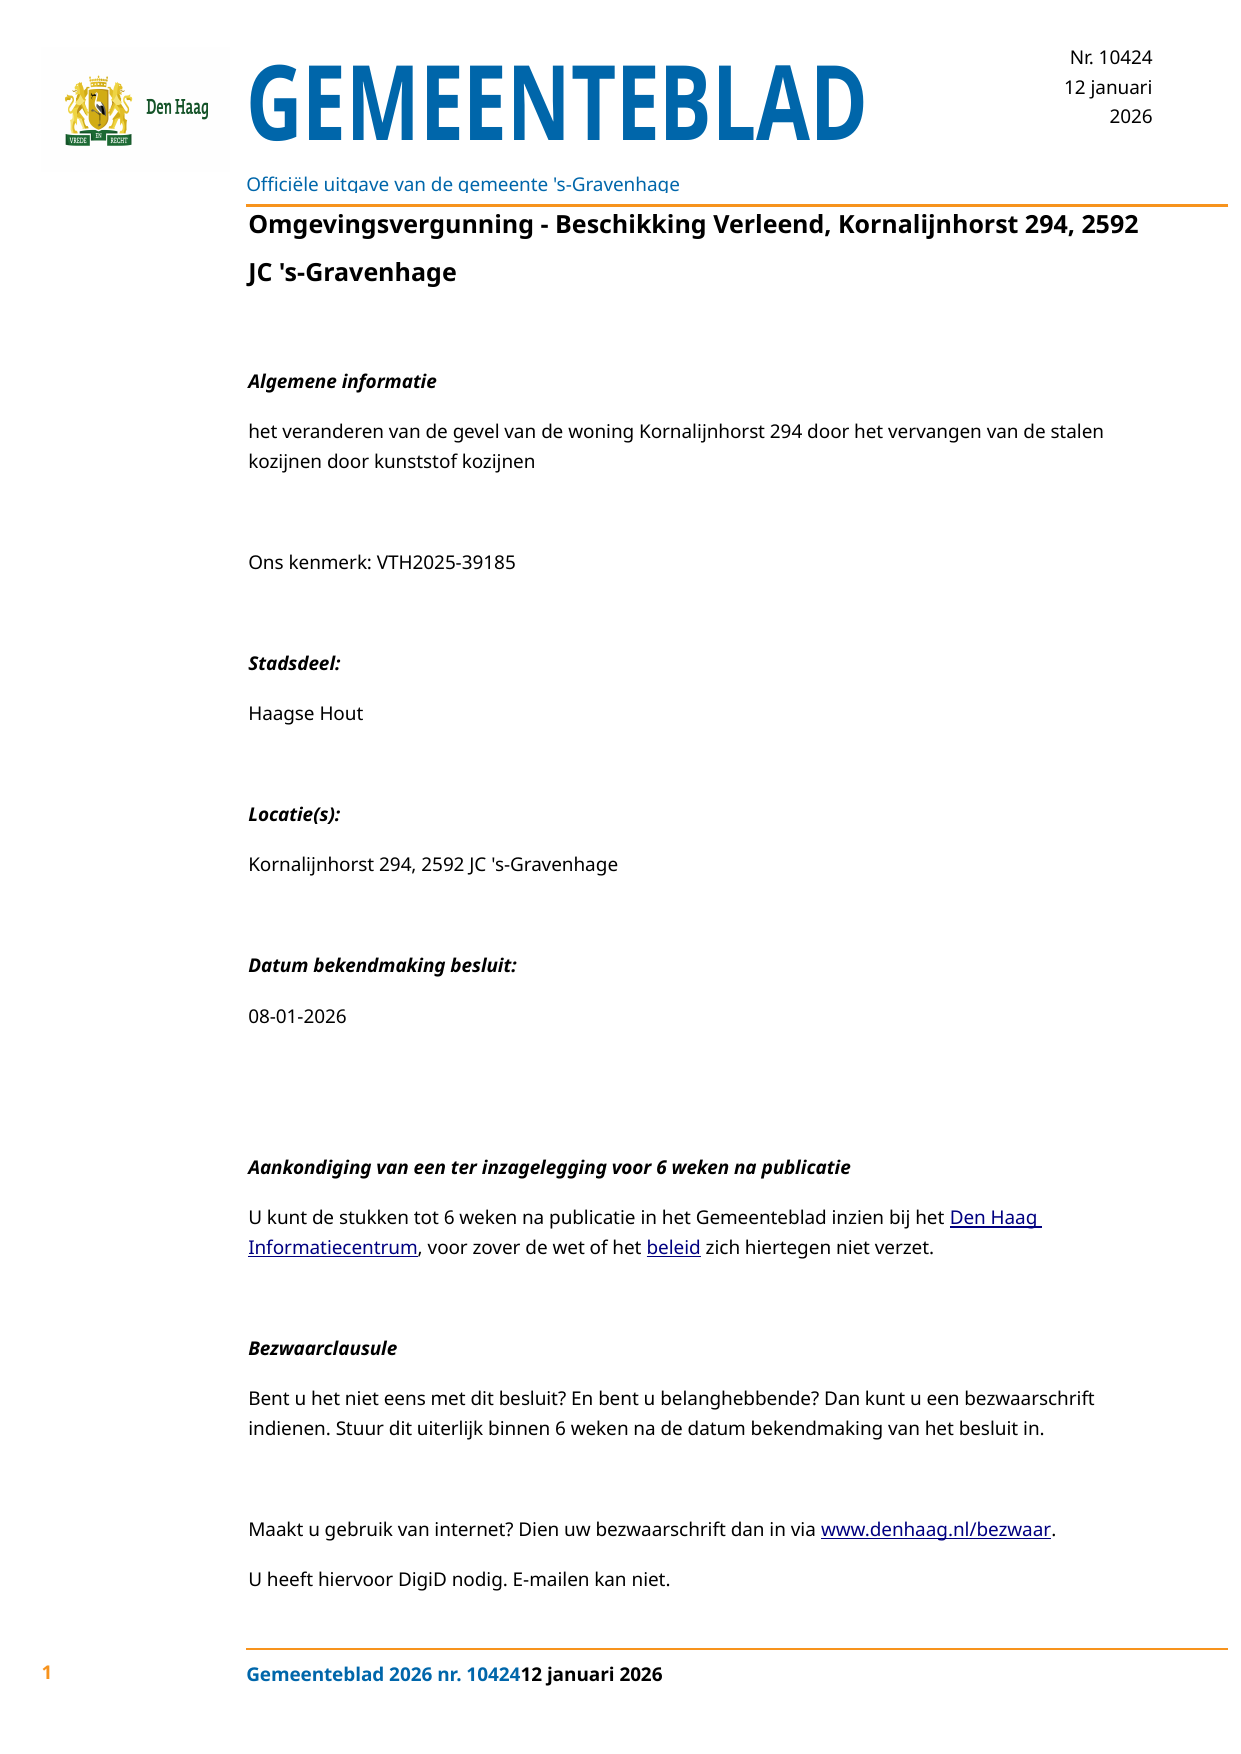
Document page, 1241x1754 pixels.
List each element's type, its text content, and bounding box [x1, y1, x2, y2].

text Aankondiging van een ter inzagelegging voor 6 weken na publicatie [248, 1154, 1152, 1180]
text Kornalijnhorst 294, 2592 JC 's-Gravenhage [248, 852, 1152, 877]
text Locatie(s): [248, 801, 1152, 827]
text Datum bekendmaking besluit: [248, 952, 1152, 978]
text Stadsdeel: [248, 650, 1152, 676]
text Haagse Hout [248, 700, 1152, 726]
text Omgevingsvergunning - Beschikking Verleend, Kornalijnhorst 294, 2592 JC 's-Gravenhage [248, 207, 1152, 288]
text Maakt u gebruik van internet? Dien uw bezwaarschrift dan in via www.denhaag.nl/bezwaar. [248, 1516, 1152, 1542]
text U kunt de stukken tot 6 weken na publicatie in het Gemeenteblad inzien bij het Den Haag Informatiecentrum, voor zover de wet of het beleid zich hiertegen niet verzet. [248, 1204, 1152, 1260]
text Bent u het niet eens met dit besluit? En bent u belanghebbende? Dan kunt u een bezwaarschrift indienen. Stuur dit uiterlijk binnen 6 weken na de datum bekendmaking van het besluit in. [248, 1385, 1152, 1441]
text Algemene informatie [248, 368, 1152, 394]
text Ons kenmerk: VTH2025-39185 [248, 549, 1152, 575]
text 08-01-2026 [248, 1003, 1152, 1029]
text Bezwaarclausule [248, 1335, 1152, 1361]
text het veranderen van de gevel van de woning Kornalijnhorst 294 door het vervangen van de stalen kozijnen door kunststof kozijnen [248, 419, 1152, 474]
picture [41, 47, 231, 172]
text U heeft hiervoor DigiD nodig. E-mailen kan niet. [248, 1566, 1152, 1592]
